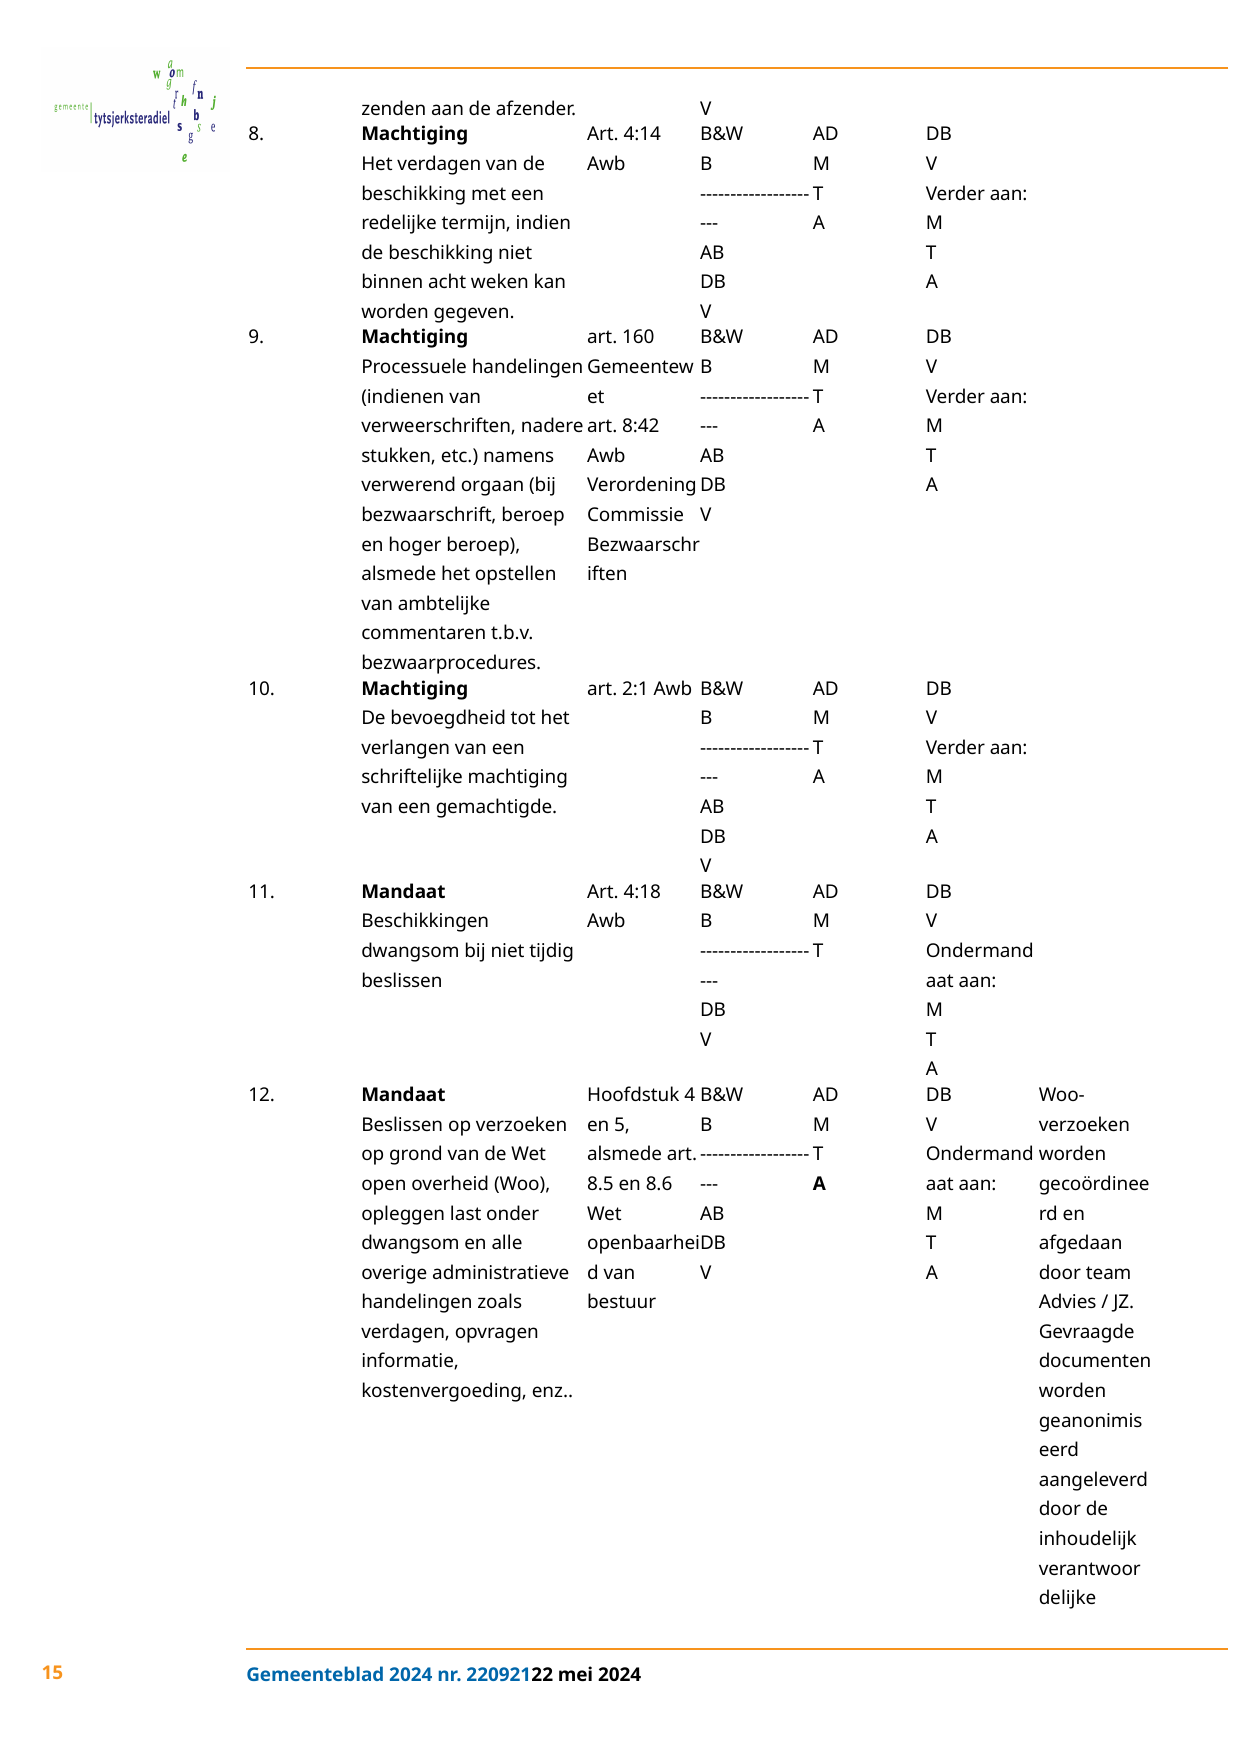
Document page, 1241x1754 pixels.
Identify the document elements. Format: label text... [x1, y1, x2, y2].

table_cell Mandaat Beslissen op verzoeken op grond van de Wet open overheid (Woo), opleggen last onder dwangsom en alle overige administratieve handelingen zoals verdagen, opvragen informatie, kostenvergoeding, enz.. [361, 1081, 587, 1610]
table_cell art. 2:1 Awb [587, 675, 700, 878]
table_cell Art. 4:14 Awb [587, 121, 700, 324]
table_cell [1039, 675, 1152, 878]
table_cell AD M T [813, 878, 926, 1081]
table_cell 11. [248, 878, 361, 1081]
table_cell [926, 95, 1038, 121]
table_cell [813, 95, 926, 121]
table_cell zenden aan de afzender. [361, 95, 587, 121]
table_cell DB V Verder aan: M T A [926, 675, 1038, 878]
table_cell B&W B --------------------- AB DB V [700, 1081, 813, 1610]
table_cell DB V Ondermandaat aan: M T A [926, 1081, 1038, 1610]
table_cell AD M T A [813, 675, 926, 878]
table_cell 12. [248, 1081, 361, 1610]
table_cell B&W B --------------------- AB DB V [700, 121, 813, 324]
table_cell [248, 95, 361, 121]
table_cell B&W B --------------------- DB V [700, 878, 813, 1081]
table_cell [587, 95, 700, 121]
table_cell DB V Verder aan: M T A [926, 121, 1038, 324]
table_cell [1039, 121, 1152, 324]
table_cell Machtiging Processuele handelingen (indienen van verweerschriften, nadere stukken, etc.) namens verwerend orgaan (bij bezwaarschrift, beroep en hoger beroep), alsmede het opstellen van ambtelijke commentaren t.b.v. bezwaarprocedures. [361, 324, 587, 675]
table_cell Hoofdstuk 4 en 5, alsmede art. 8.5 en 8.6 Wet openbaarheid van bestuur [587, 1081, 700, 1610]
table_cell V [700, 95, 813, 121]
table_cell DB V Ondermandaat aan: M T A [926, 878, 1038, 1081]
table_cell [1039, 878, 1152, 1081]
table_cell B&W B --------------------- AB DB V [700, 675, 813, 878]
table_cell Mandaat Beschikkingen dwangsom bij niet tijdig beslissen [361, 878, 587, 1081]
table_cell [1039, 324, 1152, 675]
table_cell 10. [248, 675, 361, 878]
table_cell B&W B --------------------- AB DB V [700, 324, 813, 675]
table_cell Woo-verzoeken worden gecoördineerd en afgedaan door team Advies / JZ. Gevraagde documenten worden geanonimiseerd aangeleverd door de inhoudelijk verantwoordelijke [1039, 1081, 1152, 1610]
table_cell AD M T A [813, 1081, 926, 1610]
picture [41, 47, 231, 172]
table_cell AD M T A [813, 121, 926, 324]
table_cell art. 160 Gemeentewet art. 8:42 Awb Verordening Commissie Bezwaarschriften [587, 324, 700, 675]
table_cell Art. 4:18 Awb [587, 878, 700, 1081]
table_cell DB V Verder aan: M T A [926, 324, 1038, 675]
table_cell AD M T A [813, 324, 926, 675]
table_cell Machtiging Het verdagen van de beschikking met een redelijke termijn, indien de beschikking niet binnen acht weken kan worden gegeven. [361, 121, 587, 324]
table_cell 8. [248, 121, 361, 324]
table_cell 9. [248, 324, 361, 675]
table_cell Machtiging De bevoegdheid tot het verlangen van een schriftelijke machtiging van een gemachtigde. [361, 675, 587, 878]
table_cell [1039, 95, 1152, 121]
